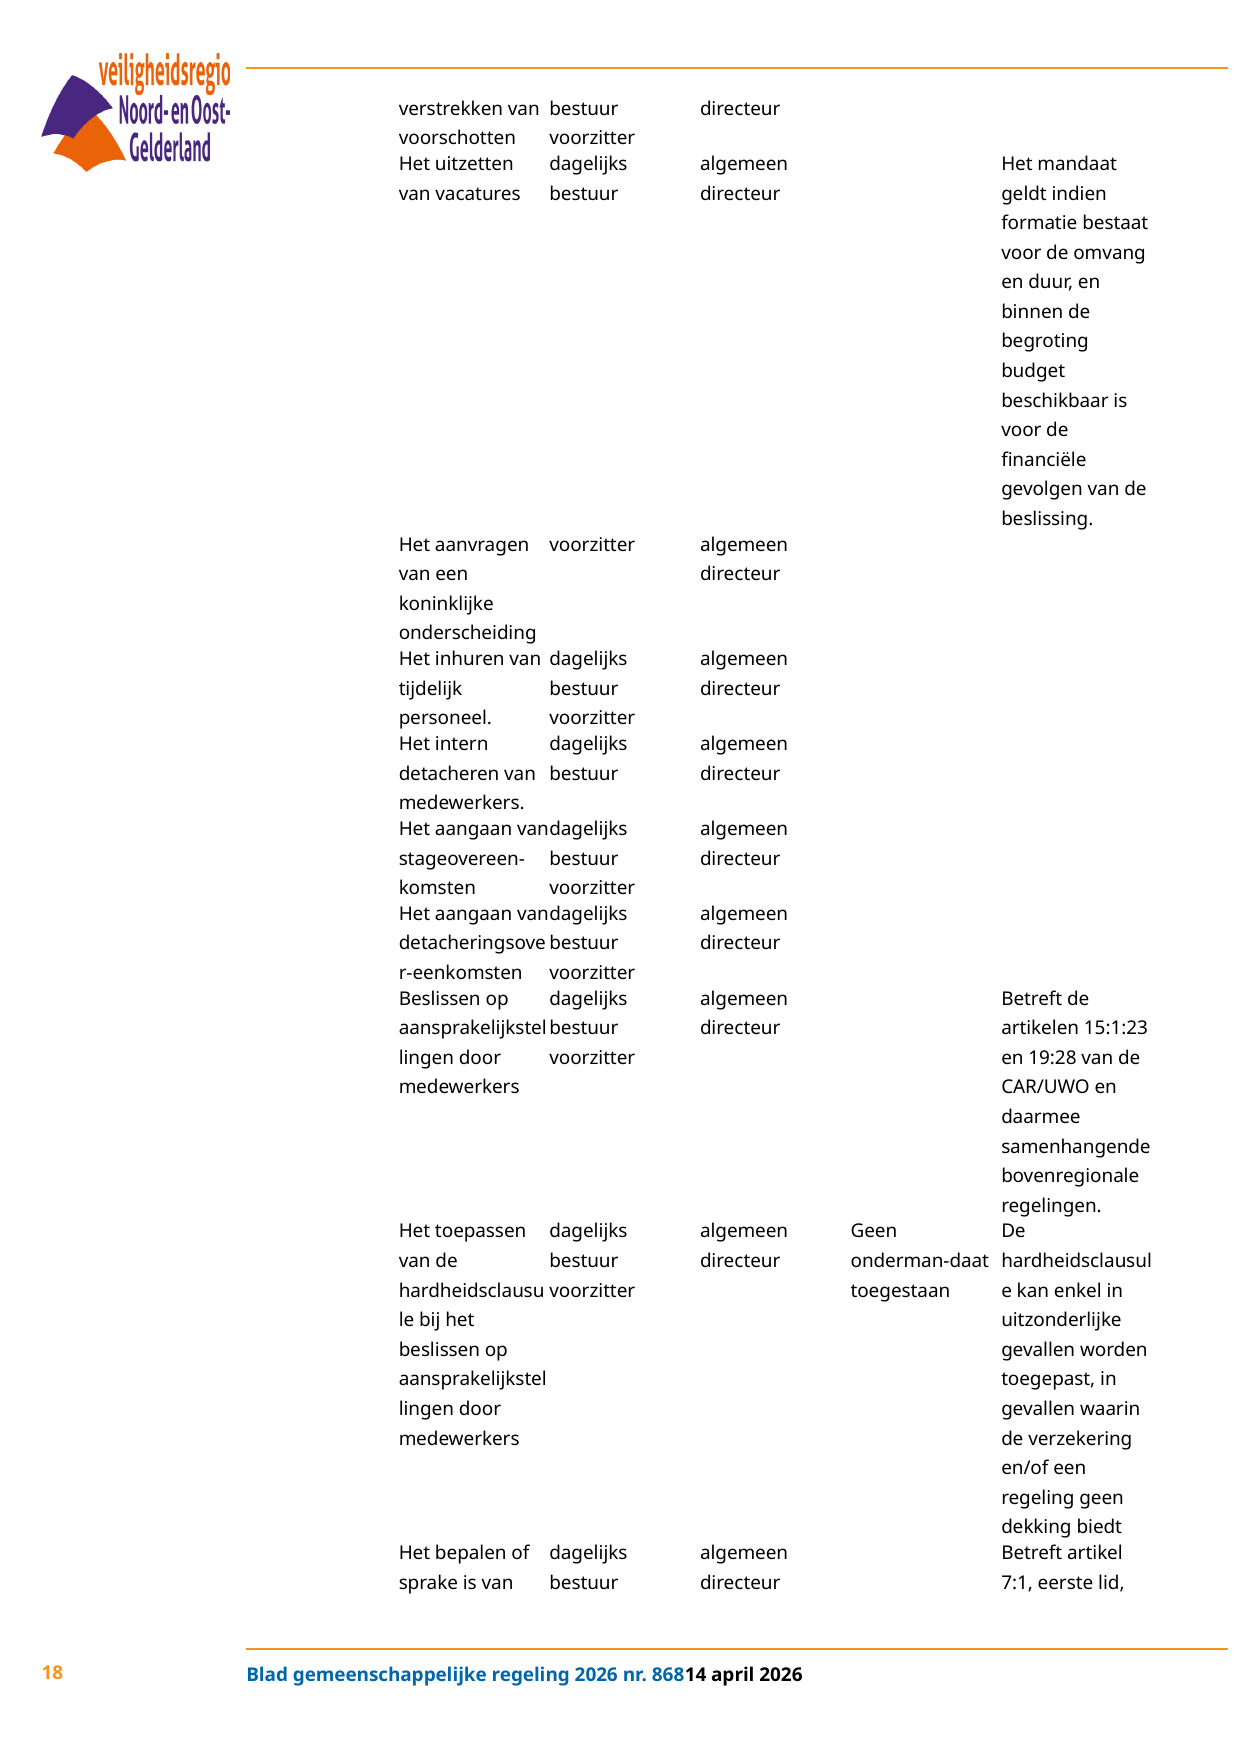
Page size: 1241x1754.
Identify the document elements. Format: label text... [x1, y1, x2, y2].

table_cell [1001, 730, 1152, 815]
table_cell dagelijks bestuur [549, 150, 700, 531]
table_cell [1001, 531, 1152, 645]
table_cell algemeen directeur [700, 645, 850, 730]
table_cell [850, 815, 1001, 900]
table_cell [248, 900, 398, 985]
table_cell [1001, 815, 1152, 900]
table_cell [248, 1218, 398, 1539]
table_cell algemeen directeur [700, 985, 850, 1218]
table_cell algemeen directeur [700, 150, 850, 531]
table_cell dagelijks bestuur voorzitter [549, 900, 700, 985]
table_cell [850, 95, 1001, 150]
table_cell [850, 645, 1001, 730]
table_cell Het aangaan van stageovereen-komsten [399, 815, 549, 900]
table_cell dagelijks bestuur [549, 730, 700, 815]
table_cell Beslissen op aansprakelijkstellingen door medewerkers [399, 985, 549, 1218]
table_cell Het toepassen van de hardheidsclausule bij het beslissen op aansprakelijkstellingen door medewerkers [399, 1218, 549, 1539]
table_cell [1001, 645, 1152, 730]
table_cell Het mandaat geldt indien formatie bestaat voor de omvang en duur, en binnen de begroting budget beschikbaar is voor de financiële gevolgen van de beslissing. [1001, 150, 1152, 531]
table_cell voorzitter [549, 531, 700, 645]
table_cell dagelijks bestuur voorzitter [549, 1218, 700, 1539]
table_cell Betreft artikel 7:1, eerste lid, [1001, 1539, 1152, 1594]
table_cell Betreft de artikelen 15:1:23 en 19:28 van de CAR/UWO en daarmee samenhangende bovenregionale regelingen. [1001, 985, 1152, 1218]
table_cell [248, 985, 398, 1218]
table_cell algemeen directeur [700, 815, 850, 900]
table_cell Het aanvragen van een koninklijke onderscheiding [399, 531, 549, 645]
table_cell Het uitzetten van vacatures [399, 150, 549, 531]
table_cell algemeen directeur [700, 730, 850, 815]
table_cell algemeen directeur [700, 1218, 850, 1539]
table_cell Het intern detacheren van medewerkers. [399, 730, 549, 815]
table_cell [850, 900, 1001, 985]
table_cell Het bepalen of sprake is van [399, 1539, 549, 1594]
table_cell [850, 985, 1001, 1218]
table_cell verstrekken van voorschotten [399, 95, 549, 150]
table_cell [850, 531, 1001, 645]
table_cell bestuur voorzitter [549, 95, 700, 150]
table_cell dagelijks bestuur voorzitter [549, 645, 700, 730]
table_cell [248, 531, 398, 645]
table_cell [248, 645, 398, 730]
table_cell Geen onderman-daat toegestaan [850, 1218, 1001, 1539]
table_cell directeur [700, 95, 850, 150]
table_cell [248, 730, 398, 815]
table_cell algemeen directeur [700, 531, 850, 645]
table_cell [248, 815, 398, 900]
table_cell dagelijks bestuur voorzitter [549, 815, 700, 900]
table_cell [850, 150, 1001, 531]
table_cell Het inhuren van tijdelijk personeel. [399, 645, 549, 730]
table_cell [248, 150, 398, 531]
table_cell [1001, 900, 1152, 985]
table_cell [1001, 95, 1152, 150]
table_cell Het aangaan van detacheringsover-eenkomsten [399, 900, 549, 985]
table_cell [850, 1539, 1001, 1594]
table_cell algemeen directeur [700, 900, 850, 985]
table_cell De hardheidsclausule kan enkel in uitzonderlijke gevallen worden toegepast, in gevallen waarin de verzekering en/of een regeling geen dekking biedt [1001, 1218, 1152, 1539]
table_cell dagelijks bestuur voorzitter [549, 985, 700, 1218]
table_cell algemeen directeur [700, 1539, 850, 1594]
picture [41, 47, 231, 172]
table_cell dagelijks bestuur [549, 1539, 700, 1594]
table_cell [248, 1539, 398, 1594]
table_cell [850, 730, 1001, 815]
table_cell [248, 95, 398, 150]
